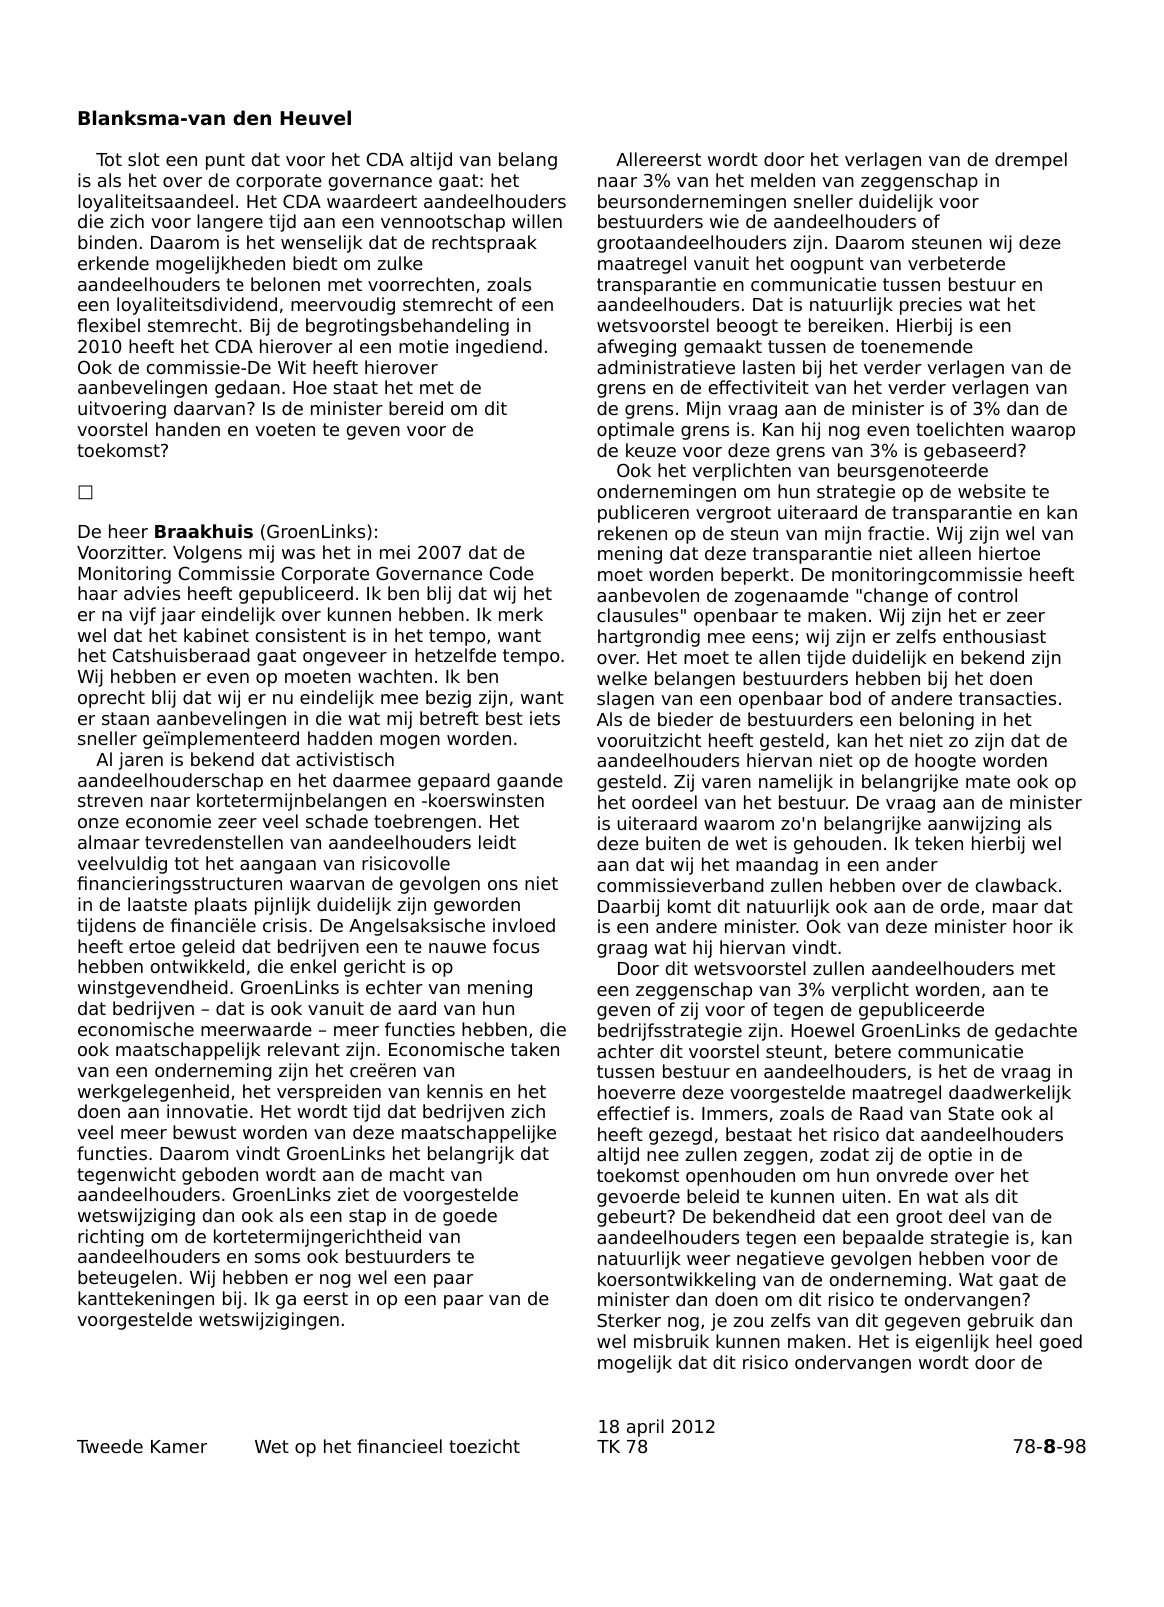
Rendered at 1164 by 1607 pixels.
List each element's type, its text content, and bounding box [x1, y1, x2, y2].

text De heer Braakhuis (GroenLinks): [77, 522, 567, 543]
text Voorzitter. Volgens mij was het in mei 2007 dat de Monitoring Commissie Corporate Governance Code haar advies heeft gepubliceerd. Ik ben blij dat wij het er na vijf jaar eindelijk over kunnen hebben. Ik merk wel dat het kabinet consistent is in het tempo, want het Catshuisberaad gaat ongeveer in hetzelfde tempo. Wij hebben er even op moeten wachten. Ik ben oprecht blij dat wij er nu eindelijk mee bezig zijn, want er staan aanbevelingen in die wat mij betreft best iets sneller geïmplementeerd hadden mogen worden. [77, 543, 567, 750]
text Allereerst wordt door het verlagen van de drempel naar 3% van het melden van zeggenschap in beursondernemingen sneller duidelijk voor bestuurders wie de aandeelhouders of grootaandeelhouders zijn. Daarom steunen wij deze maatregel vanuit het oogpunt van verbeterde transparantie en communicatie tussen bestuur en aandeelhouders. Dat is natuurlijk precies wat het wetsvoorstel beoogt te bereiken. Hierbij is een afweging gemaakt tussen de toenemende administratieve lasten bij het verder verlagen van de grens en de effectiviteit van het verder verlagen van de grens. Mijn vraag aan de minister is of 3% dan de optimale grens is. Kan hij nog even toelichten waarop de keuze voor deze grens van 3% is gebaseerd? [596, 150, 1087, 461]
text Door dit wetsvoorstel zullen aandeelhouders met een zeggenschap van 3% verplicht worden, aan te geven of zij voor of tegen de gepubliceerde bedrijfsstrategie zijn. Hoewel GroenLinks de gedachte achter dit voorstel steunt, betere communicatie tussen bestuur en aandeelhouders, is het de vraag in hoeverre deze voorgestelde maatregel daadwerkelijk effectief is. Immers, zoals de Raad van State ook al heeft gezegd, bestaat het risico dat aandeelhouders altijd nee zullen zeggen, zodat zij de optie in de toekomst openhouden om hun onvrede over het gevoerde beleid te kunnen uiten. En wat als dit gebeurt? De bekendheid dat een groot deel van de aandeelhouders tegen een bepaalde strategie is, kan natuurlijk weer negatieve gevolgen hebben voor de koersontwikkeling van de onderneming. Wat gaat de minister dan doen om dit risico te ondervangen? Sterker nog, je zou zelfs van dit gegeven gebruik dan wel misbruik kunnen maken. Het is eigenlijk heel goed mogelijk dat dit risico ondervangen wordt door de [596, 959, 1087, 1373]
text □ [77, 481, 567, 502]
text Tot slot een punt dat voor het CDA altijd van belang is als het over de corporate governance gaat: het loyaliteitsaandeel. Het CDA waardeert aandeelhouders die zich voor langere tijd aan een vennootschap willen binden. Daarom is het wenselijk dat de rechtspraak erkende mogelijkheden biedt om zulke aandeelhouders te belonen met voorrechten, zoals een loyaliteitsdividend, meervoudig stemrecht of een flexibel stemrecht. Bij de begrotingsbehandeling in 2010 heeft het CDA hierover al een motie ingediend. Ook de commissie-De Wit heeft hierover aanbevelingen gedaan. Hoe staat het met de uitvoering daarvan? Is de minister bereid om dit voorstel handen en voeten te geven voor de toekomst? [77, 150, 567, 461]
text Ook het verplichten van beursgenoteerde ondernemingen om hun strategie op de website te publiceren vergroot uiteraard de transparantie en kan rekenen op de steun van mijn fractie. Wij zijn wel van mening dat deze transparantie niet alleen hiertoe moet worden beperkt. De monitoringcommissie heeft aanbevolen de zogenaamde "change of control clausules" openbaar te maken. Wij zijn het er zeer hartgrondig mee eens; wij zijn er zelfs enthousiast over. Het moet te allen tijde duidelijk en bekend zijn welke belangen bestuurders hebben bij het doen slagen van een openbaar bod of andere transacties. Als de bieder de bestuurders een beloning in het vooruitzicht heeft gesteld, kan het niet zo zijn dat de aandeelhouders hiervan niet op de hoogte worden gesteld. Zij varen namelijk in belangrijke mate ook op het oordeel van het bestuur. De vraag aan de minister is uiteraard waarom zo'n belangrijke aanwijzing als deze buiten de wet is gehouden. Ik teken hierbij wel aan dat wij het maandag in een ander commissieverband zullen hebben over de clawback. Daarbij komt dit natuurlijk ook aan de orde, maar dat is een andere minister. Ook van deze minister hoor ik graag wat hij hiervan vindt. [596, 461, 1087, 959]
text Al jaren is bekend dat activistisch aandeelhouderschap en het daarmee gepaard gaande streven naar kortetermijnbelangen en -koerswinsten onze economie zeer veel schade toebrengen. Het almaar tevredenstellen van aandeelhouders leidt veelvuldig tot het aangaan van risicovolle financieringsstructuren waarvan de gevolgen ons niet in de laatste plaats pijnlijk duidelijk zijn geworden tijdens de financiële crisis. De Angelsaksische invloed heeft ertoe geleid dat bedrijven een te nauwe focus hebben ontwikkeld, die enkel gericht is op winstgevendheid. GroenLinks is echter van mening dat bedrijven – dat is ook vanuit de aard van hun economische meerwaarde – meer functies hebben, die ook maatschappelijk relevant zijn. Economische taken van een onderneming zijn het creëren van werkgelegenheid, het verspreiden van kennis en het doen aan innovatie. Het wordt tijd dat bedrijven zich veel meer bewust worden van deze maatschappelijke functies. Daarom vindt GroenLinks het belangrijk dat tegenwicht geboden wordt aan de macht van aandeelhouders. GroenLinks ziet de voorgestelde wetswijziging dan ook als een stap in de goede richting om de kortetermijngerichtheid van aandeelhouders en soms ook bestuurders te beteugelen. Wij hebben er nog wel een paar kanttekeningen bij. Ik ga eerst in op een paar van de voorgestelde wetswijzigingen. [77, 750, 567, 1330]
